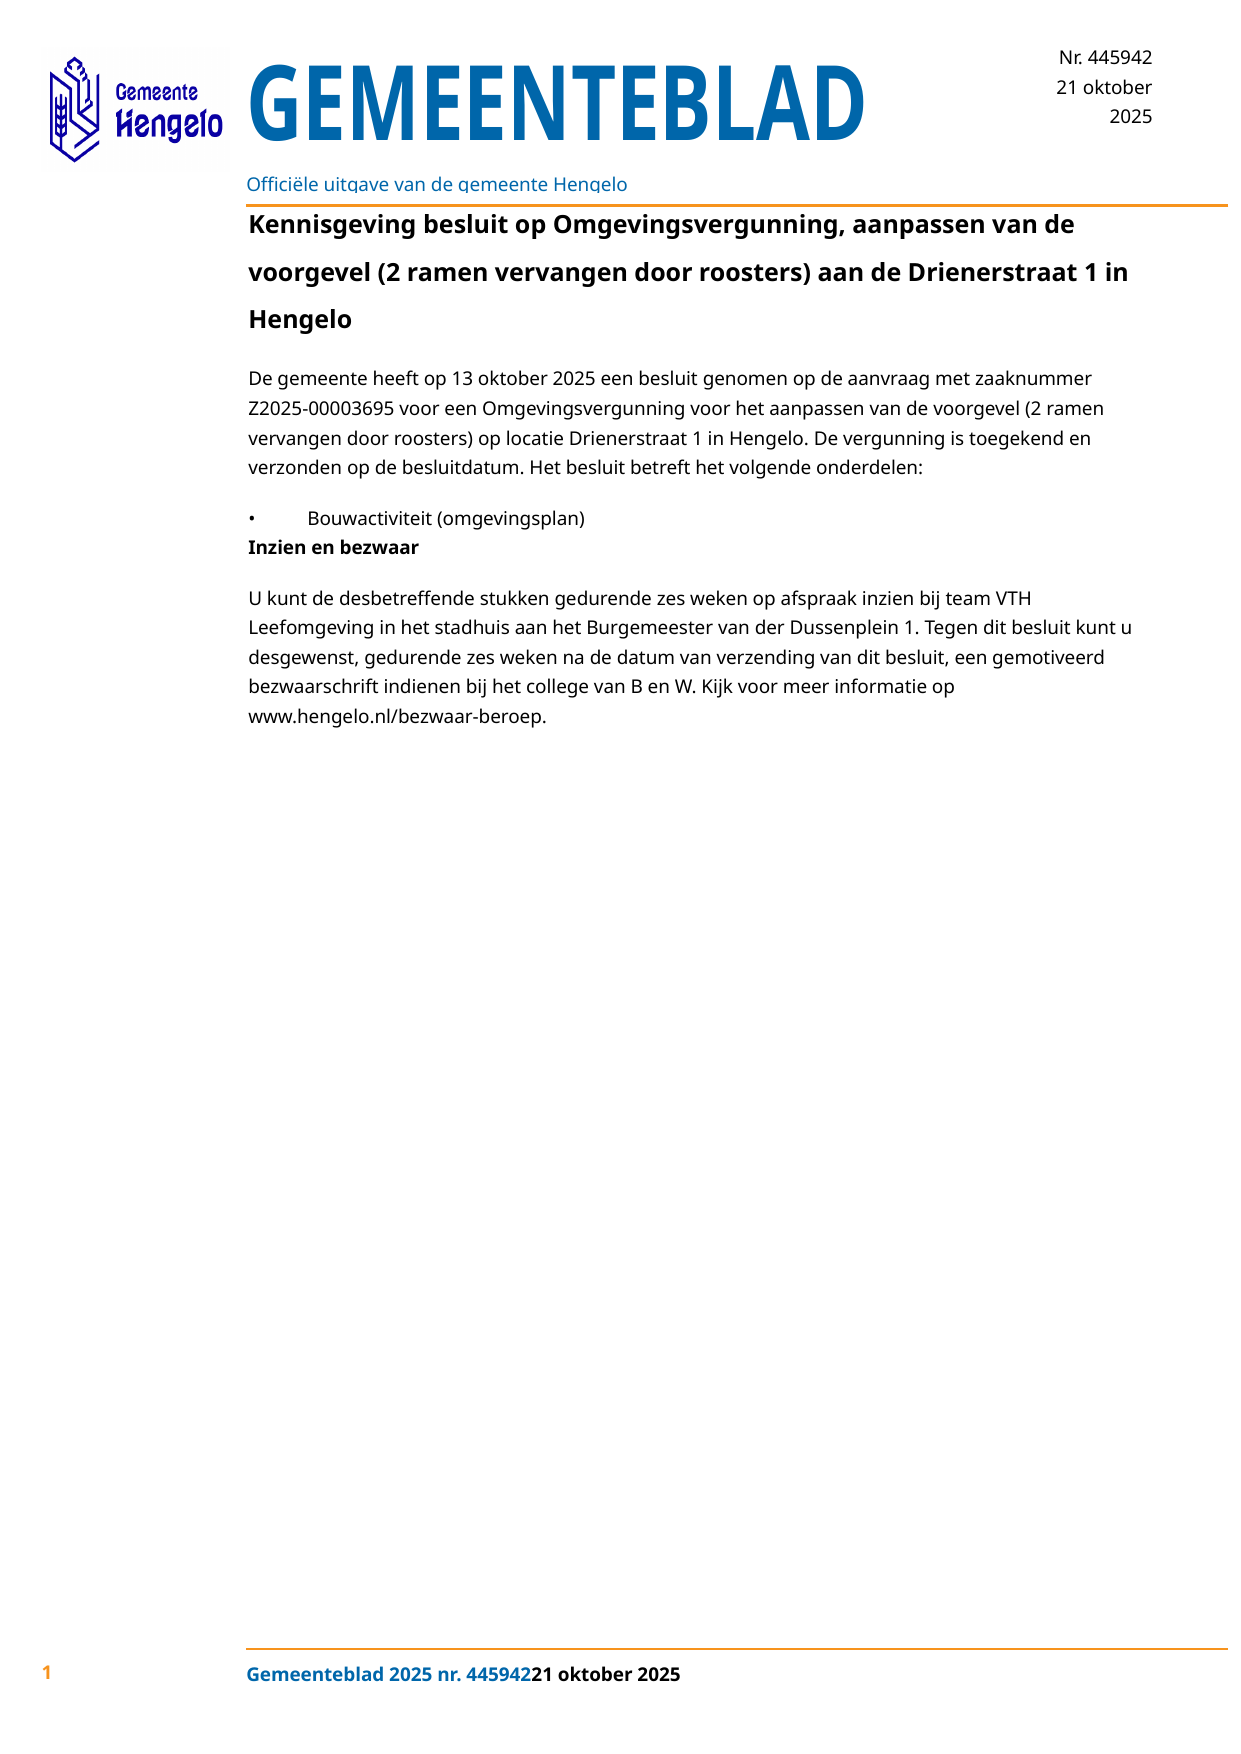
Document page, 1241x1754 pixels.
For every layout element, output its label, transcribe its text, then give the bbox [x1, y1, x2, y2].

picture [41, 47, 231, 172]
list Bouwactiviteit (omgevingsplan) [248, 505, 1152, 530]
text U kunt de desbetreffende stukken gedurende zes weken op afspraak inzien bij team VTH Leefomgeving in het stadhuis aan het Burgemeester van der Dussenplein 1. Tegen dit besluit kunt u desgewenst, gedurende zes weken na de datum van verzending van dit besluit, een gemotiveerd bezwaarschrift indienen bij het college van B en W. Kijk voor meer informatie op www.hengelo.nl/bezwaar-beroep. [248, 585, 1152, 729]
text Inzien en bezwaar [248, 534, 1152, 560]
text De gemeente heeft op 13 oktober 2025 een besluit genomen op de aanvraag met zaaknummer Z2025-00003695 voor een Omgevingsvergunning voor het aanpassen van de voorgevel (2 ramen vervangen door roosters) op locatie Drienerstraat 1 in Hengelo. De vergunning is toegekend en verzonden op de besluitdatum. Het besluit betreft het volgende onderdelen: [248, 366, 1152, 480]
text Kennisgeving besluit op Omgevingsvergunning, aanpassen van de voorgevel (2 ramen vervangen door roosters) aan de Drienerstraat 1 in Hengelo [248, 207, 1152, 336]
